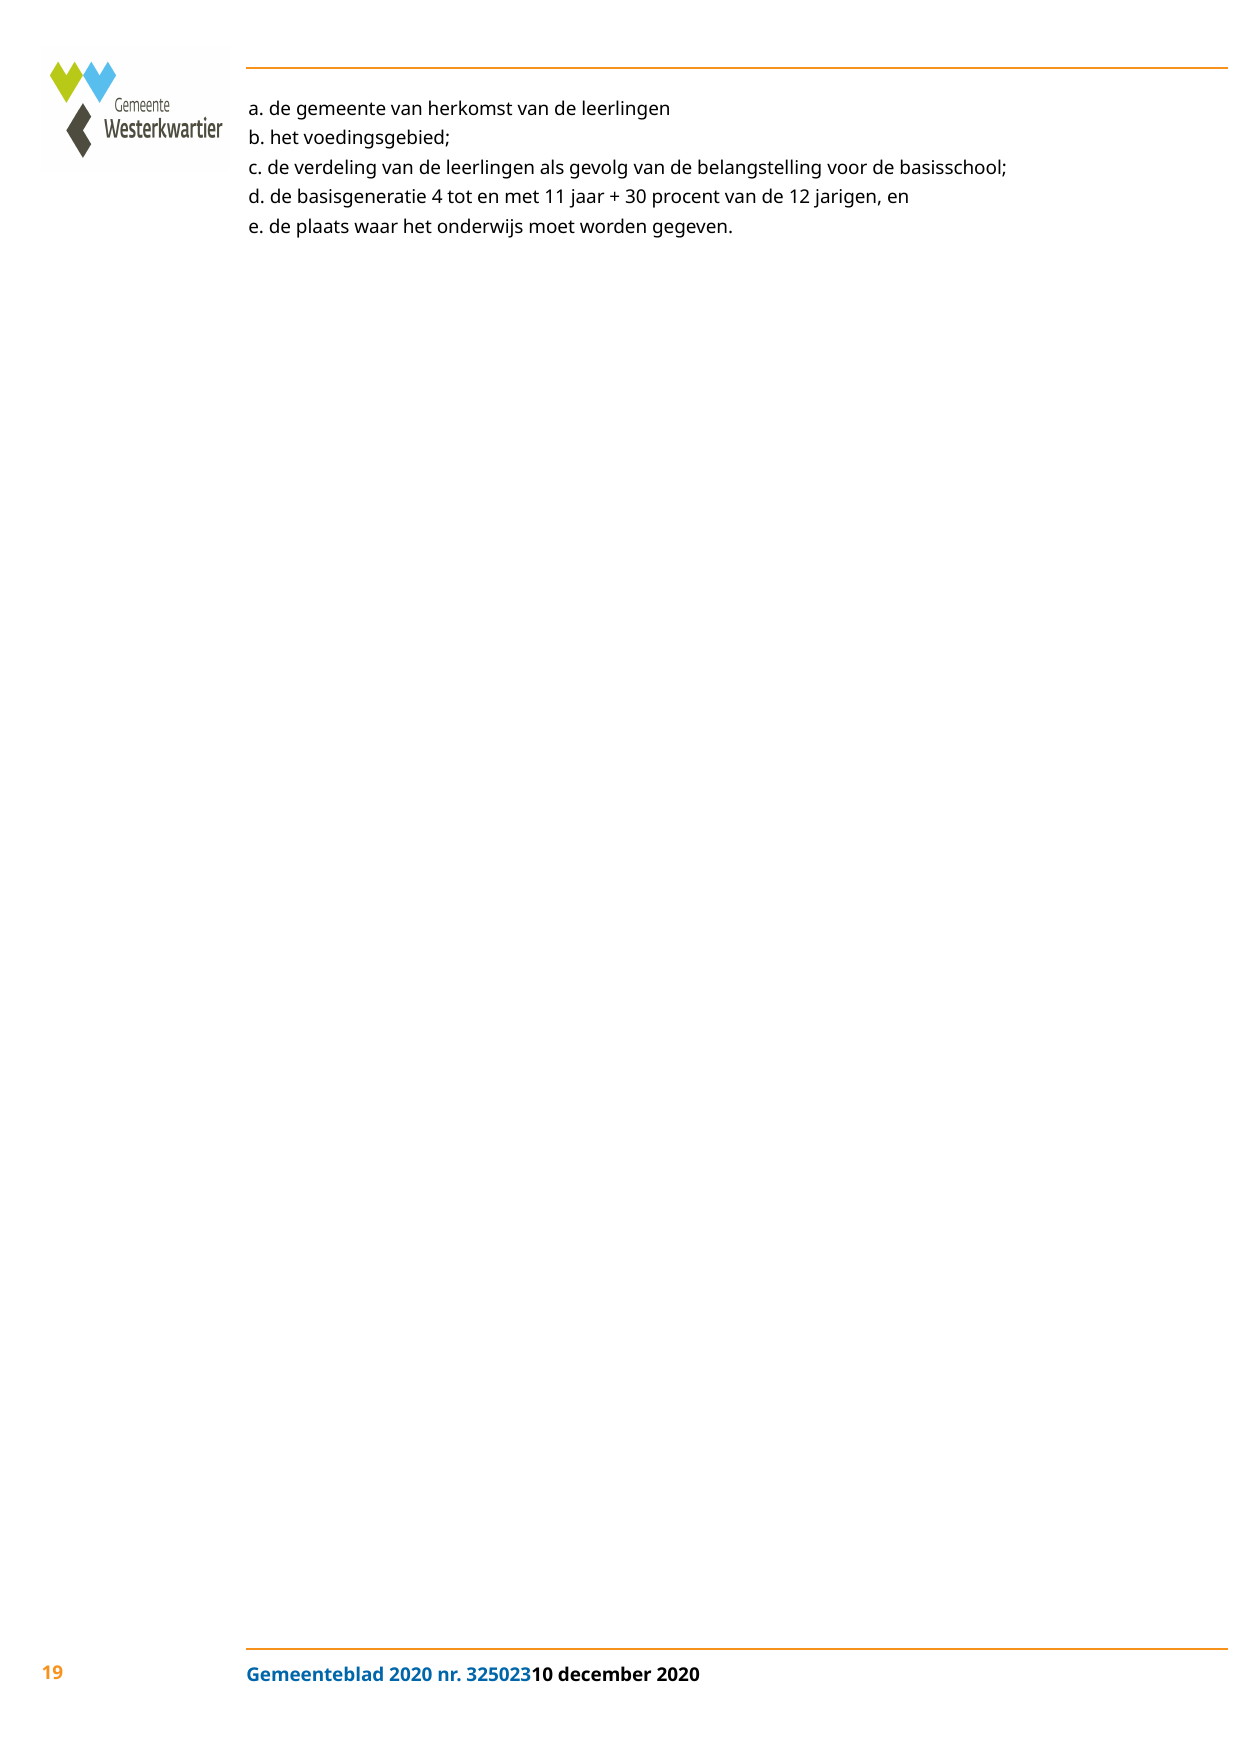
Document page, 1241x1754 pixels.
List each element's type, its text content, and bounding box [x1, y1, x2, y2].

text c. de verdeling van de leerlingen als gevolg van de belangstelling voor de basisschool; [248, 154, 1152, 180]
text d. de basisgeneratie 4 tot en met 11 jaar + 30 procent van de 12 jarigen, en [248, 183, 1152, 209]
picture [41, 47, 231, 172]
text e. de plaats waar het onderwijs moet worden gegeven. [248, 213, 1152, 239]
text b. het voedingsgebied; [248, 124, 1152, 150]
text a. de gemeente van herkomst van de leerlingen [248, 95, 1152, 121]
